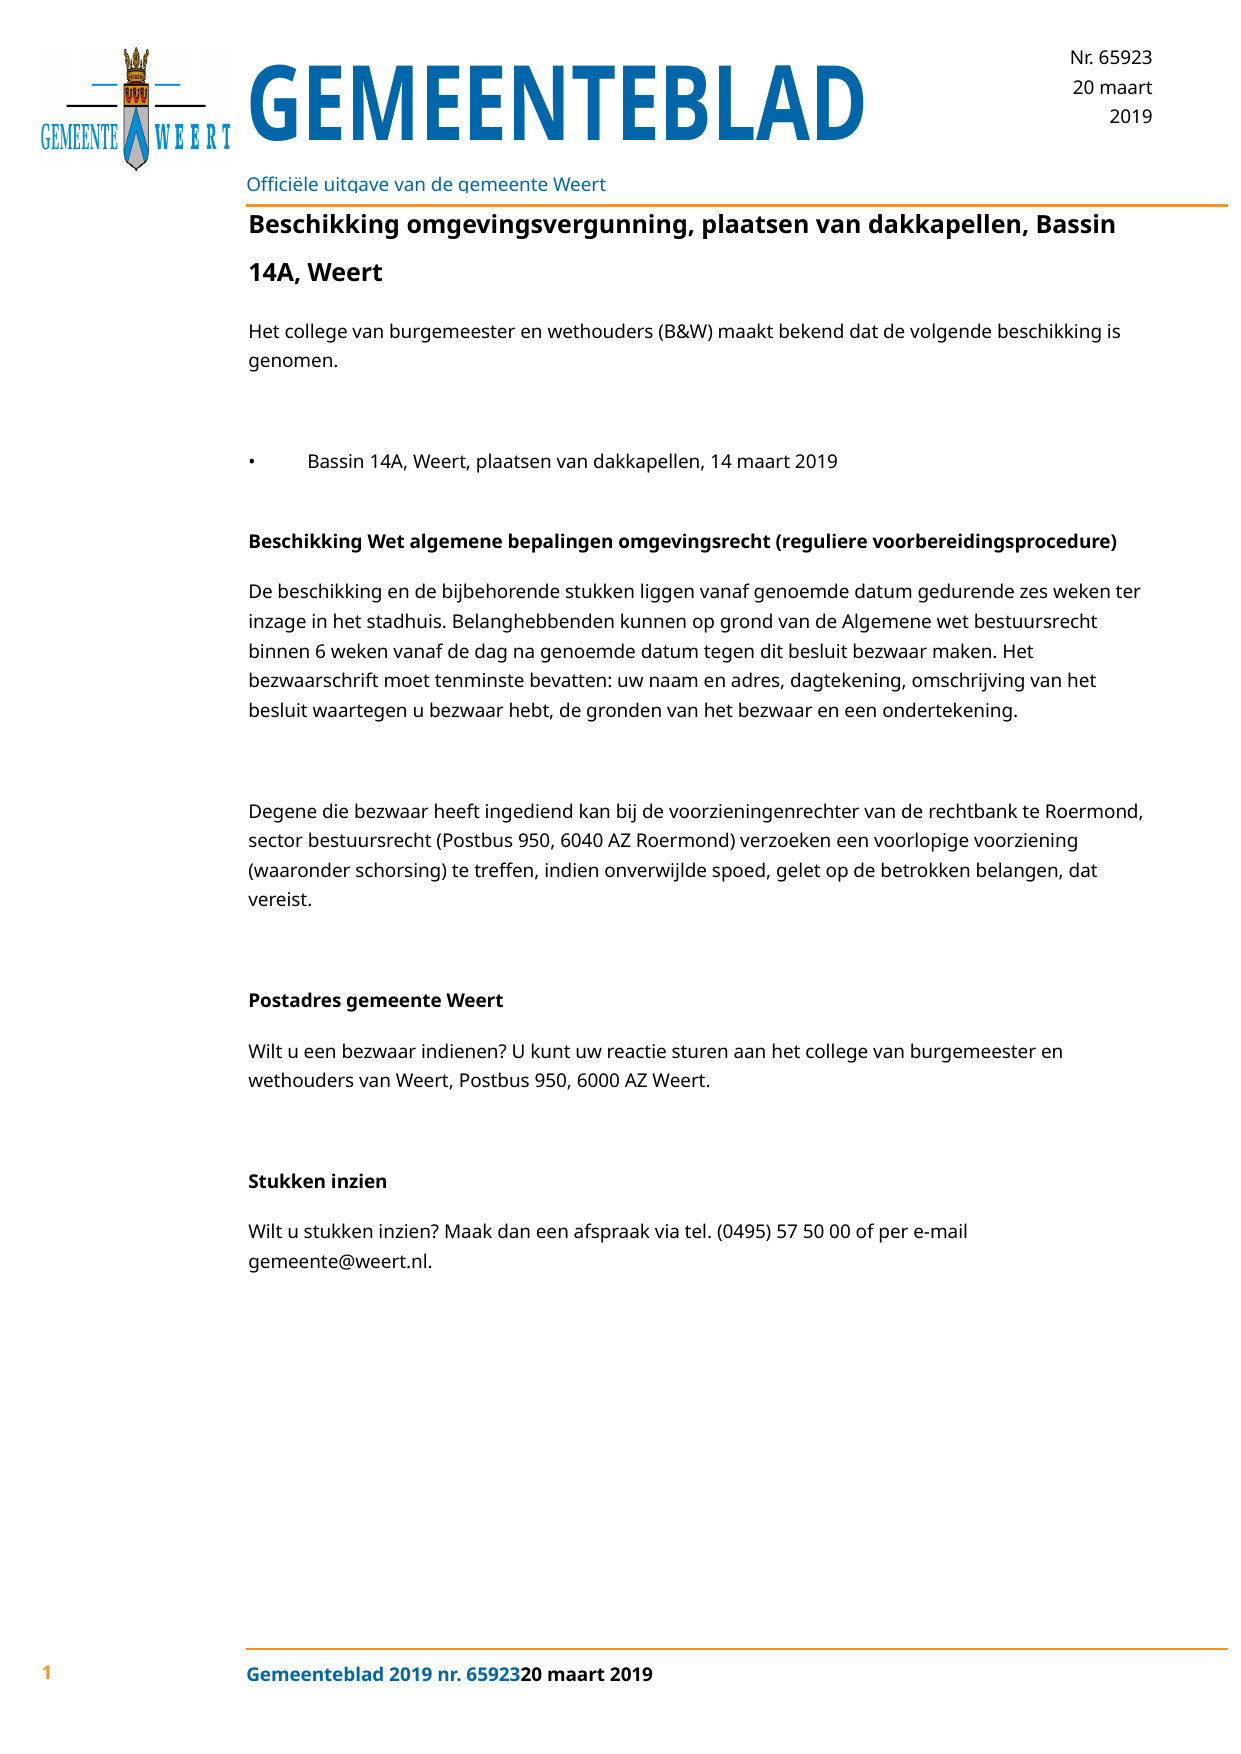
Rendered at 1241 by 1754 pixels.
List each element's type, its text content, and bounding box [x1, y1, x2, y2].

text Beschikking Wet algemene bepalingen omgevingsrecht (reguliere voorbereidingsprocedure) [248, 528, 1152, 554]
text Wilt u stukken inzien? Maak dan een afspraak via tel. (0495) 57 50 00 of per e-mail gemeente@weert.nl. [248, 1219, 1152, 1274]
text Degene die bezwaar heeft ingediend kan bij de voorzieningenrechter van de rechtbank te Roermond, sector bestuursrecht (Postbus 950, 6040 AZ Roermond) verzoeken een voorlopige voorziening (waaronder schorsing) te treffen, indien onverwijlde spoed, gelet op de betrokken belangen, dat vereist. [248, 798, 1152, 912]
text Beschikking omgevingsvergunning, plaatsen van dakkapellen, Bassin 14A, Weert [248, 207, 1152, 288]
text De beschikking en de bijbehorende stukken liggen vanaf genoemde datum gedurende zes weken ter inzage in het stadhuis. Belanghebbenden kunnen op grond van de Algemene wet bestuursrecht binnen 6 weken vanaf de dag na genoemde datum tegen dit besluit bezwaar maken. Het bezwaarschrift moet tenminste bevatten: uw naam en adres, dagtekening, omschrijving van het besluit waartegen u bezwaar hebt, de gronden van het bezwaar en een ondertekening. [248, 579, 1152, 723]
list Bassin 14A, Weert, plaatsen van dakkapellen, 14 maart 2019 [248, 448, 1152, 474]
text Stukken inzien [248, 1168, 1152, 1194]
picture [41, 47, 231, 172]
text Postadres gemeente Weert [248, 987, 1152, 1013]
text Wilt u een bezwaar indienen? U kunt uw reactie sturen aan het college van burgemeester en wethouders van Weert, Postbus 950, 6000 AZ Weert. [248, 1038, 1152, 1093]
text Het college van burgemeester en wethouders (B&W) maakt bekend dat de volgende beschikking is genomen. [248, 318, 1152, 373]
